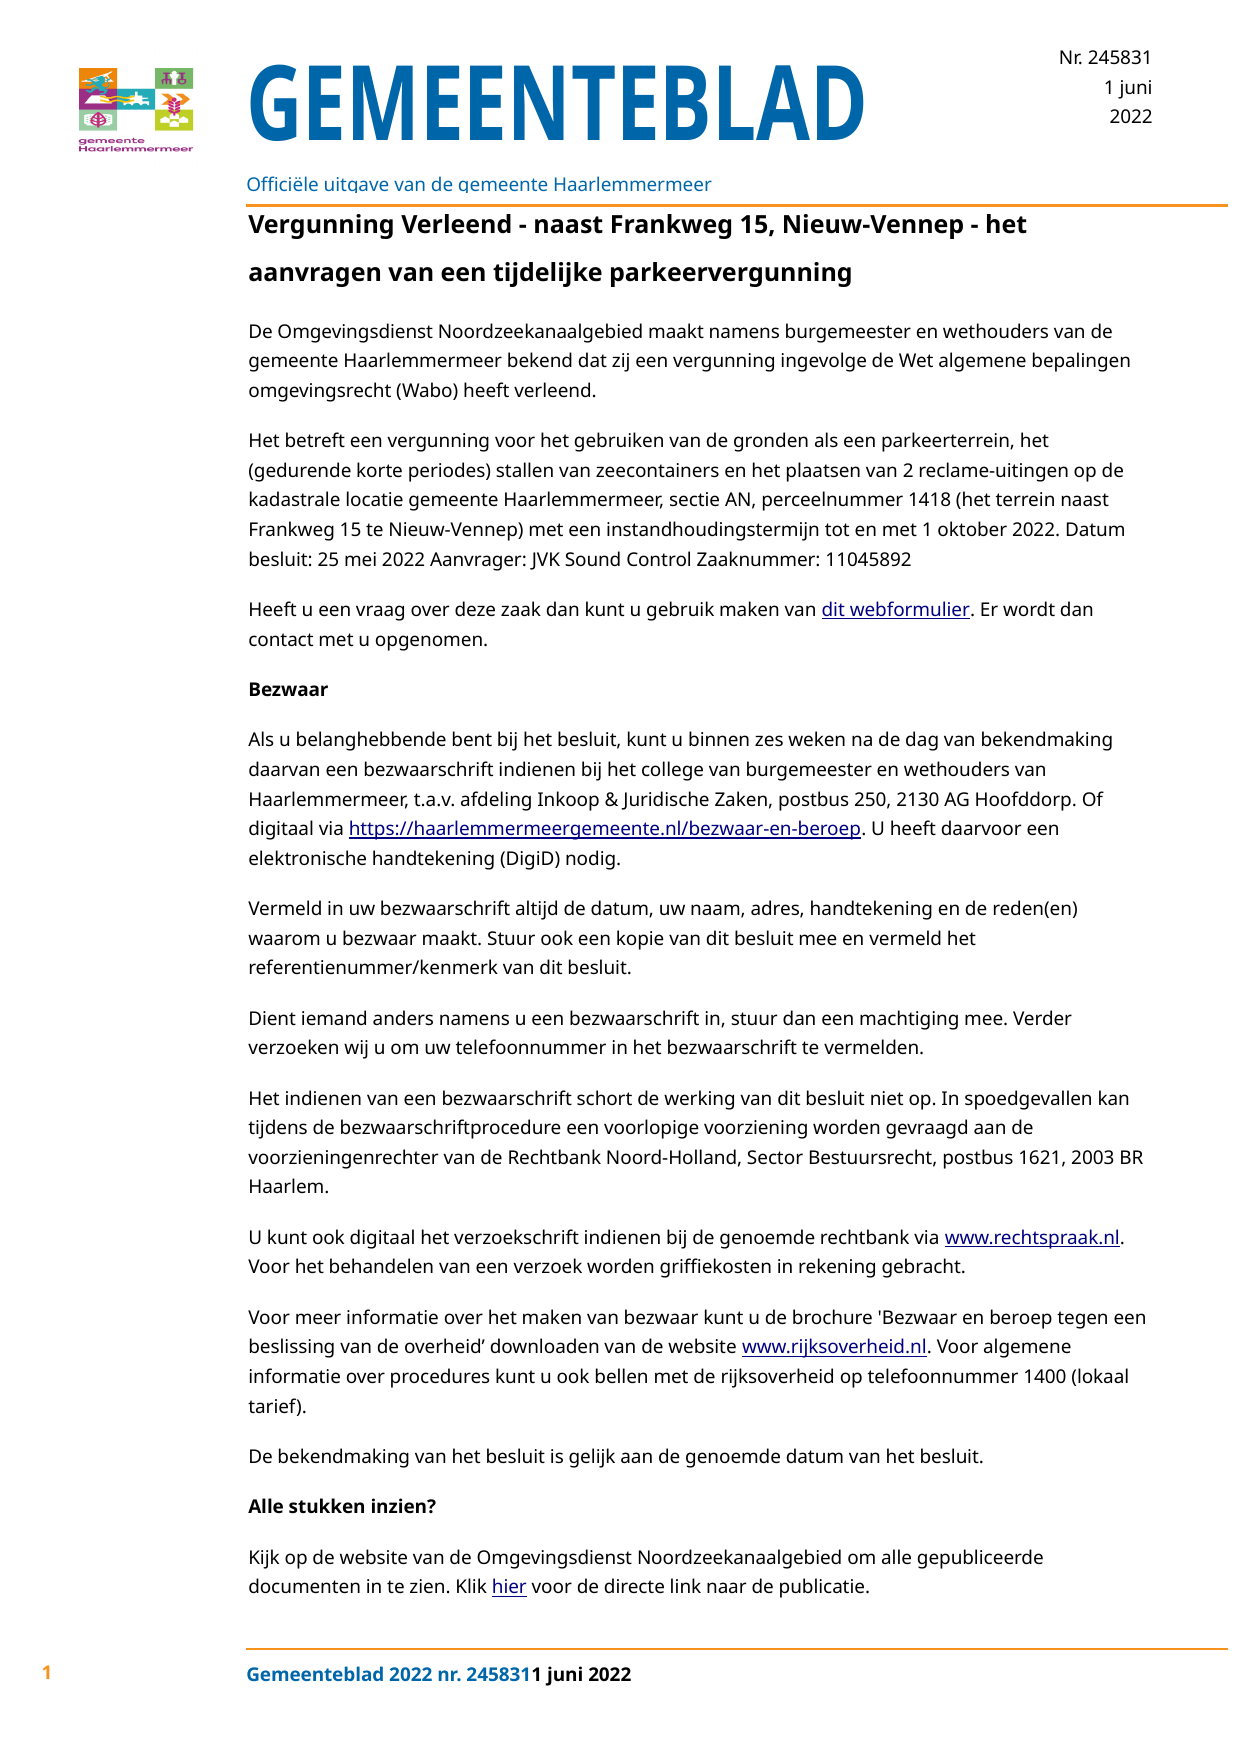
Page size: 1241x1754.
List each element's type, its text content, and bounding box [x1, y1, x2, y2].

text Bezwaar [248, 676, 1152, 702]
text Alle stukken inzien? [248, 1494, 1152, 1519]
text Vermeld in uw bezwaarschrift altijd de datum, uw naam, adres, handtekening en de reden(en) waarom u bezwaar maakt. Stuur ook een kopie van dit besluit mee en vermeld het referentienummer/kenmerk van dit besluit. [248, 895, 1152, 980]
text De Omgevingsdienst Noordzeekanaalgebied maakt namens burgemeester en wethouders van de gemeente Haarlemmermeer bekend dat zij een vergunning ingevolge de Wet algemene bepalingen omgevingsrecht (Wabo) heeft verleend. [248, 318, 1152, 403]
text Heeft u een vraag over deze zaak dan kunt u gebruik maken van dit webformulier. Er wordt dan contact met u opgenomen. [248, 596, 1152, 652]
text De bekendmaking van het besluit is gelijk aan de genoemde datum van het besluit. [248, 1443, 1152, 1469]
text Dient iemand anders namens u een bezwaarschrift in, stuur dan een machtiging mee. Verder verzoeken wij u om uw telefoonnummer in het bezwaarschrift te vermelden. [248, 1005, 1152, 1060]
text Kijk op de website van de Omgevingsdienst Noordzeekanaalgebied om alle gepubliceerde documenten in te zien. Klik hier voor de directe link naar de publicatie. [248, 1544, 1152, 1599]
picture [41, 47, 231, 172]
text Als u belanghebbende bent bij het besluit, kunt u binnen zes weken na de dag van bekendmaking daarvan een bezwaarschrift indienen bij het college van burgemeester en wethouders van Haarlemmermeer, t.a.v. afdeling Inkoop & Juridische Zaken, postbus 250, 2130 AG Hoofddorp. Of digitaal via https://haarlemmermeergemeente.nl/bezwaar-en-beroep. U heeft daarvoor een elektronische handtekening (DigiD) nodig. [248, 727, 1152, 871]
text Het betreft een vergunning voor het gebruiken van de gronden als een parkeerterrein, het (gedurende korte periodes) stallen van zeecontainers en het plaatsen van 2 reclame-uitingen op de kadastrale locatie gemeente Haarlemmermeer, sectie AN, perceelnummer 1418 (het terrein naast Frankweg 15 te Nieuw-Vennep) met een instandhoudingstermijn tot en met 1 oktober 2022. Datum besluit: 25 mei 2022 Aanvrager: JVK Sound Control Zaaknummer: 11045892 [248, 427, 1152, 572]
text Het indienen van een bezwaarschrift schort de werking van dit besluit niet op. In spoedgevallen kan tijdens de bezwaarschriftprocedure een voorlopige voorziening worden gevraagd aan de voorzieningenrechter van de Rechtbank Noord-Holland, Sector Bestuursrecht, postbus 1621, 2003 BR Haarlem. [248, 1085, 1152, 1199]
text Vergunning Verleend - naast Frankweg 15, Nieuw-Vennep - het aanvragen van een tijdelijke parkeervergunning [248, 207, 1152, 288]
text Voor meer informatie over het maken van bezwaar kunt u de brochure 'Bezwaar en beroep tegen een beslissing van de overheid’ downloaden van de website www.rijksoverheid.nl. Voor algemene informatie over procedures kunt u ook bellen met de rijksoverheid op telefoonnummer 1400 (lokaal tarief). [248, 1304, 1152, 1419]
text U kunt ook digitaal het verzoekschrift indienen bij de genoemde rechtbank via www.rechtspraak.nl. Voor het behandelen van een verzoek worden griffiekosten in rekening gebracht. [248, 1224, 1152, 1279]
